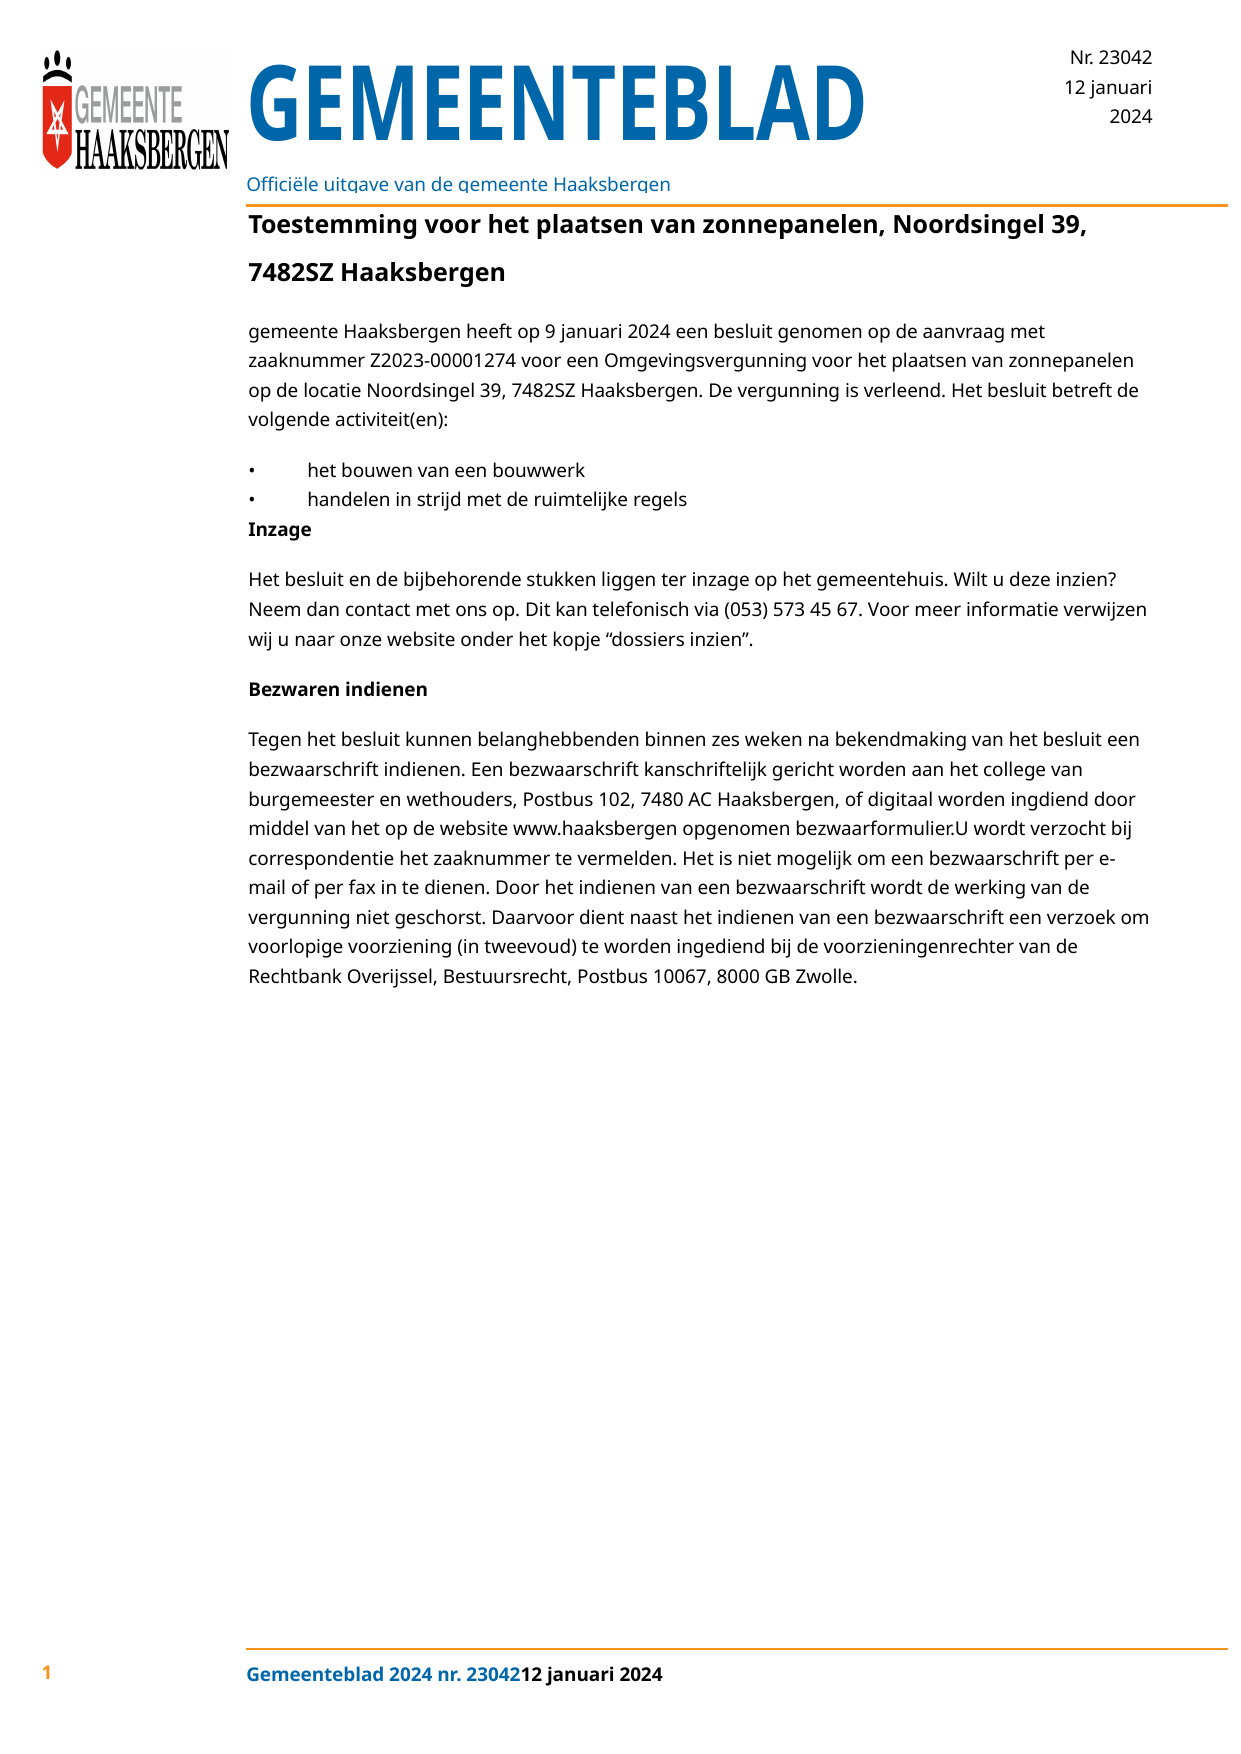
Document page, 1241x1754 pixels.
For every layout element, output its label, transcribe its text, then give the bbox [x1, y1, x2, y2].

list het bouwen van een bouwwerk [248, 457, 1152, 483]
list handelen in strijd met de ruimtelijke regels [248, 487, 1152, 512]
text Het besluit en de bijbehorende stukken liggen ter inzage op het gemeentehuis. Wilt u deze inzien? Neem dan contact met ons op. Dit kan telefonisch via (053) 573 45 67. Voor meer informatie verwijzen wij u naar onze website onder het kopje “dossiers inzien”. [248, 567, 1152, 652]
picture [41, 47, 231, 172]
text Tegen het besluit kunnen belanghebbenden binnen zes weken na bekendmaking van het besluit een bezwaarschrift indienen. Een bezwaarschrift kanschriftelijk gericht worden aan het college van burgemeester en wethouders, Postbus 102, 7480 AC Haaksbergen, of digitaal worden ingdiend door middel van het op de website www.haaksbergen opgenomen bezwaarformulier.U wordt verzocht bij correspondentie het zaaknummer te vermelden. Het is niet mogelijk om een bezwaarschrift per e-mail of per fax in te dienen. Door het indienen van een bezwaarschrift wordt de werking van de vergunning niet geschorst. Daarvoor dient naast het indienen van een bezwaarschrift een verzoek om voorlopige voorziening (in tweevoud) te worden ingediend bij de voorzieningenrechter van de Rechtbank Overijssel, Bestuursrecht, Postbus 10067, 8000 GB Zwolle. [248, 727, 1152, 989]
text gemeente Haaksbergen heeft op 9 januari 2024 een besluit genomen op de aanvraag met zaaknummer Z2023-00001274 voor een Omgevingsvergunning voor het plaatsen van zonnepanelen op de locatie Noordsingel 39, 7482SZ Haaksbergen. De vergunning is verleend. Het besluit betreft de volgende activiteit(en): [248, 318, 1152, 432]
text Bezwaren indienen [248, 676, 1152, 702]
text Inzage [248, 516, 1152, 542]
text Toestemming voor het plaatsen van zonnepanelen, Noordsingel 39, 7482SZ Haaksbergen [248, 207, 1152, 288]
